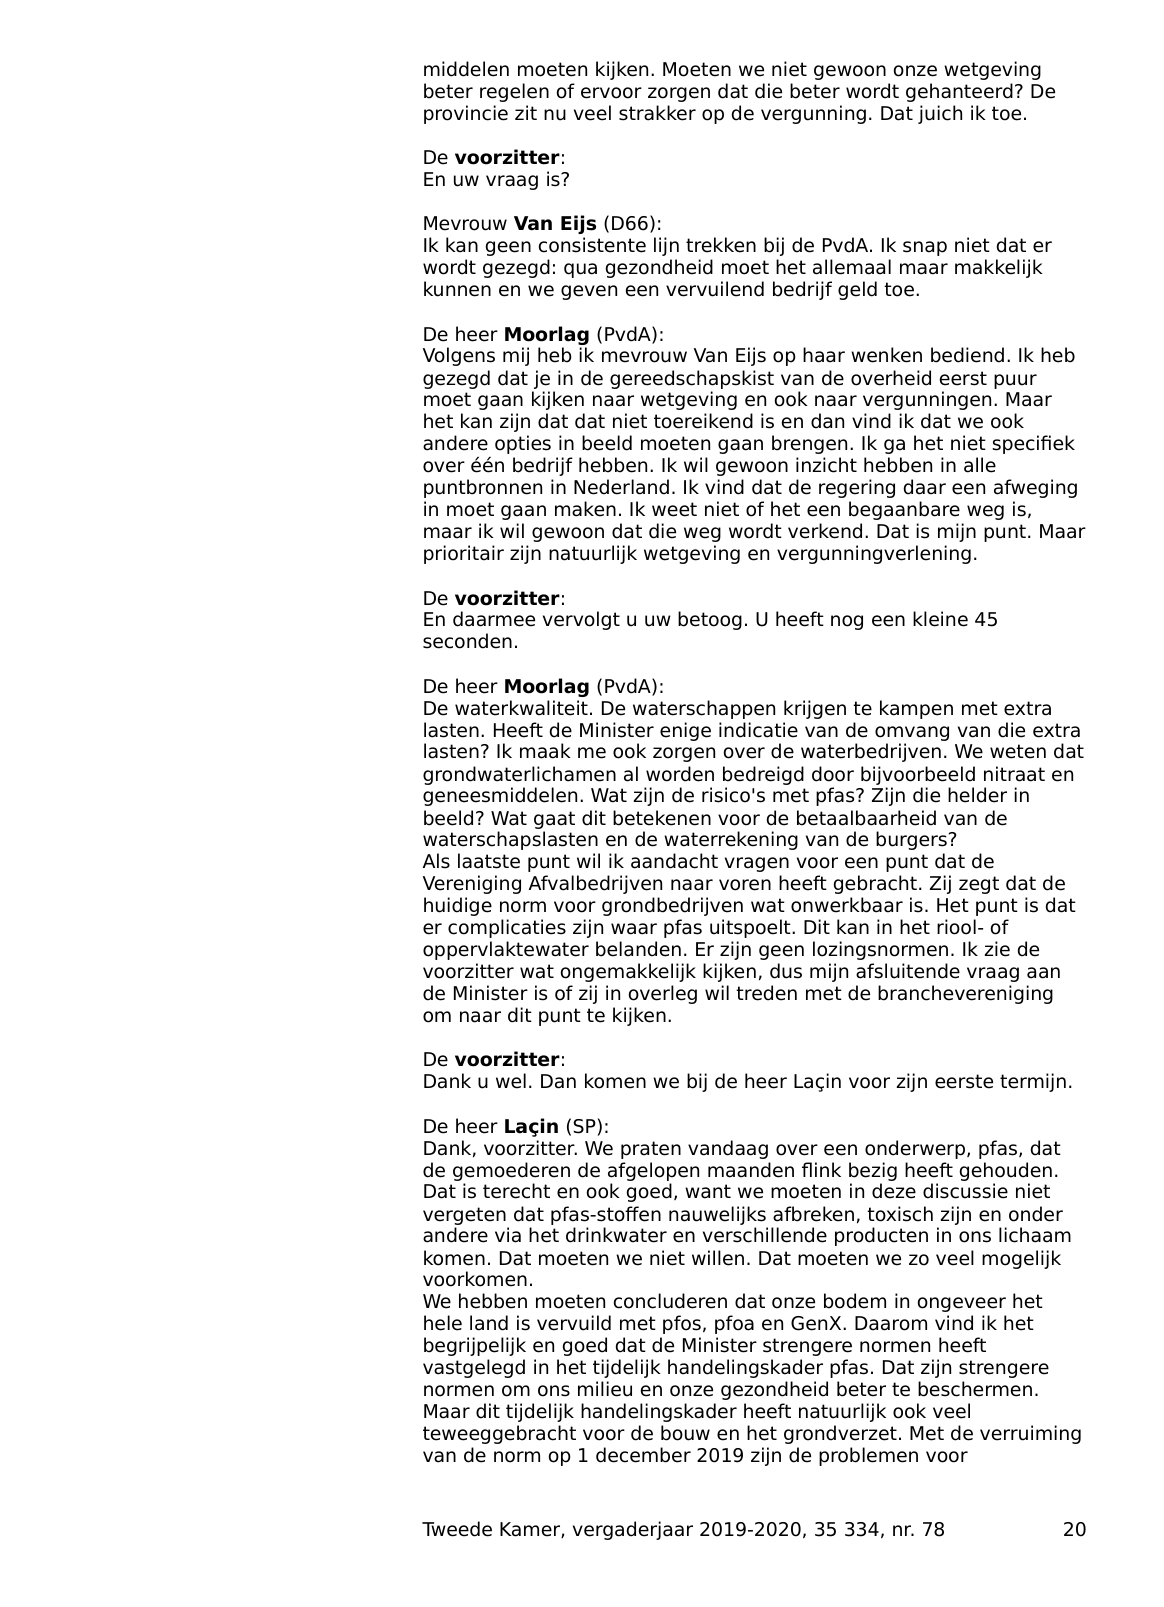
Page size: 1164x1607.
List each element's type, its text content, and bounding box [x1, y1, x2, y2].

text De voorzitter: [422, 147, 1087, 169]
text Als laatste punt wil ik aandacht vragen voor een punt dat de Vereniging Afvalbedrijven naar voren heeft gebracht. Zij zegt dat de huidige norm voor grondbedrijven wat onwerkbaar is. Het punt is dat er complicaties zijn waar pfas uitspoelt. Dit kan in het riool- of oppervlaktewater belanden. Er zijn geen lozingsnormen. Ik zie de voorzitter wat ongemakkelijk kijken, dus mijn afsluitende vraag aan de Minister is of zij in overleg wil treden met de branchevereniging om naar dit punt te kijken. [422, 851, 1087, 1027]
text De heer Laçin (SP): [422, 1116, 1087, 1137]
text En daarmee vervolgt u uw betoog. U heeft nog een kleine 45 seconden. [422, 609, 1087, 653]
text De voorzitter: [422, 587, 1087, 609]
text En uw vraag is? [422, 169, 1087, 191]
text middelen moeten kijken. Moeten we niet gewoon onze wetgeving beter regelen of ervoor zorgen dat die beter wordt gehanteerd? De provincie zit nu veel strakker op de vergunning. Dat juich ik toe. [422, 59, 1087, 125]
text Dank, voorzitter. We praten vandaag over een onderwerp, pfas, dat de gemoederen de afgelopen maanden flink bezig heeft gehouden. Dat is terecht en ook goed, want we moeten in deze discussie niet vergeten dat pfas-stoffen nauwelijks afbreken, toxisch zijn en onder andere via het drinkwater en verschillende producten in ons lichaam komen. Dat moeten we niet willen. Dat moeten we zo veel mogelijk voorkomen. [422, 1137, 1087, 1291]
text We hebben moeten concluderen dat onze bodem in ongeveer het hele land is vervuild met pfos, pfoa en GenX. Daarom vind ik het begrijpelijk en goed dat de Minister strengere normen heeft vastgelegd in het tijdelijk handelingskader pfas. Dat zijn strengere normen om ons milieu en onze gezondheid beter te beschermen. Maar dit tijdelijk handelingskader heeft natuurlijk ook veel teweeggebracht voor de bouw en het grondverzet. Met de verruiming van de norm op 1 december 2019 zijn de problemen voor [422, 1291, 1087, 1467]
text Ik kan geen consistente lijn trekken bij de PvdA. Ik snap niet dat er wordt gezegd: qua gezondheid moet het allemaal maar makkelijk kunnen en we geven een vervuilend bedrijf geld toe. [422, 235, 1087, 301]
text De heer Moorlag (PvdA): [422, 323, 1087, 345]
text De voorzitter: [422, 1049, 1087, 1071]
text Dank u wel. Dan komen we bij de heer Laçin voor zijn eerste termijn. [422, 1071, 1087, 1093]
text De heer Moorlag (PvdA): [422, 676, 1087, 697]
text De waterkwaliteit. De waterschappen krijgen te kampen met extra lasten. Heeft de Minister enige indicatie van de omvang van die extra lasten? Ik maak me ook zorgen over de waterbedrijven. We weten dat grondwaterlichamen al worden bedreigd door bijvoorbeeld nitraat en geneesmiddelen. Wat zijn de risico's met pfas? Zijn die helder in beeld? Wat gaat dit betekenen voor de betaalbaarheid van de waterschapslasten en de waterrekening van de burgers? [422, 697, 1087, 851]
text Volgens mij heb ik mevrouw Van Eijs op haar wenken bediend. Ik heb gezegd dat je in de gereedschapskist van de overheid eerst puur moet gaan kijken naar wetgeving en ook naar vergunningen. Maar het kan zijn dat dat niet toereikend is en dan vind ik dat we ook andere opties in beeld moeten gaan brengen. Ik ga het niet specifiek over één bedrijf hebben. Ik wil gewoon inzicht hebben in alle puntbronnen in Nederland. Ik vind dat de regering daar een afweging in moet gaan maken. Ik weet niet of het een begaanbare weg is, maar ik wil gewoon dat die weg wordt verkend. Dat is mijn punt. Maar prioritair zijn natuurlijk wetgeving en vergunningverlening. [422, 345, 1087, 565]
text Mevrouw Van Eijs (D66): [422, 213, 1087, 235]
